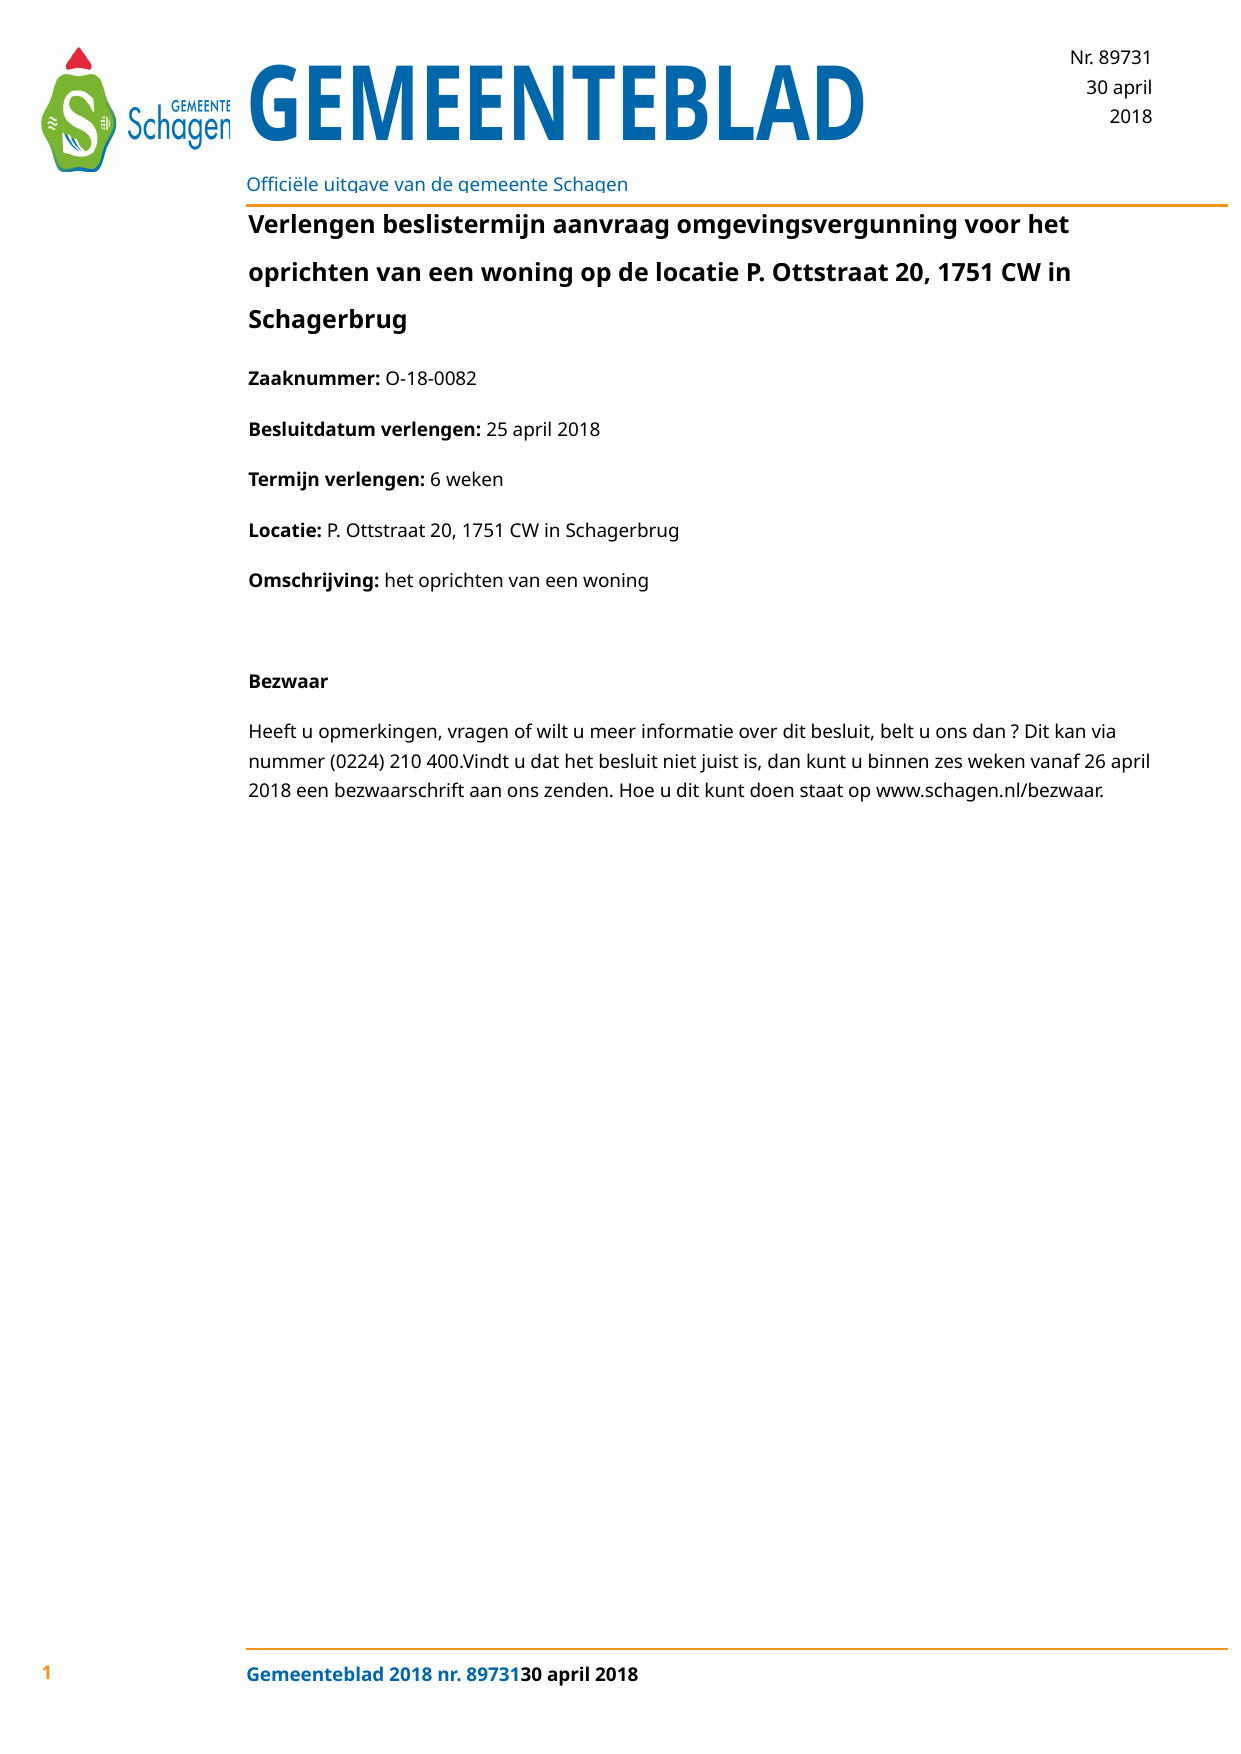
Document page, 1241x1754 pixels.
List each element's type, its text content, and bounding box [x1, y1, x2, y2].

picture [41, 47, 231, 172]
text Zaaknummer: O-18-0082 [248, 366, 1152, 391]
text Omschrijving: het oprichten van een woning [248, 567, 1152, 593]
text Heeft u opmerkingen, vragen of wilt u meer informatie over dit besluit, belt u ons dan ? Dit kan via nummer (0224) 210 400.Vindt u dat het besluit niet juist is, dan kunt u binnen zes weken vanaf 26 april 2018 een bezwaarschrift aan ons zenden. Hoe u dit kunt doen staat op www.schagen.nl/bezwaar. [248, 718, 1152, 803]
text Locatie: P. Ottstraat 20, 1751 CW in Schagerbrug [248, 517, 1152, 542]
text Bezwaar [248, 668, 1152, 694]
text Termijn verlengen: 6 weken [248, 466, 1152, 492]
text Verlengen beslistermijn aanvraag omgevingsvergunning voor het oprichten van een woning op de locatie P. Ottstraat 20, 1751 CW in Schagerbrug [248, 207, 1152, 336]
text Besluitdatum verlengen: 25 april 2018 [248, 416, 1152, 442]
